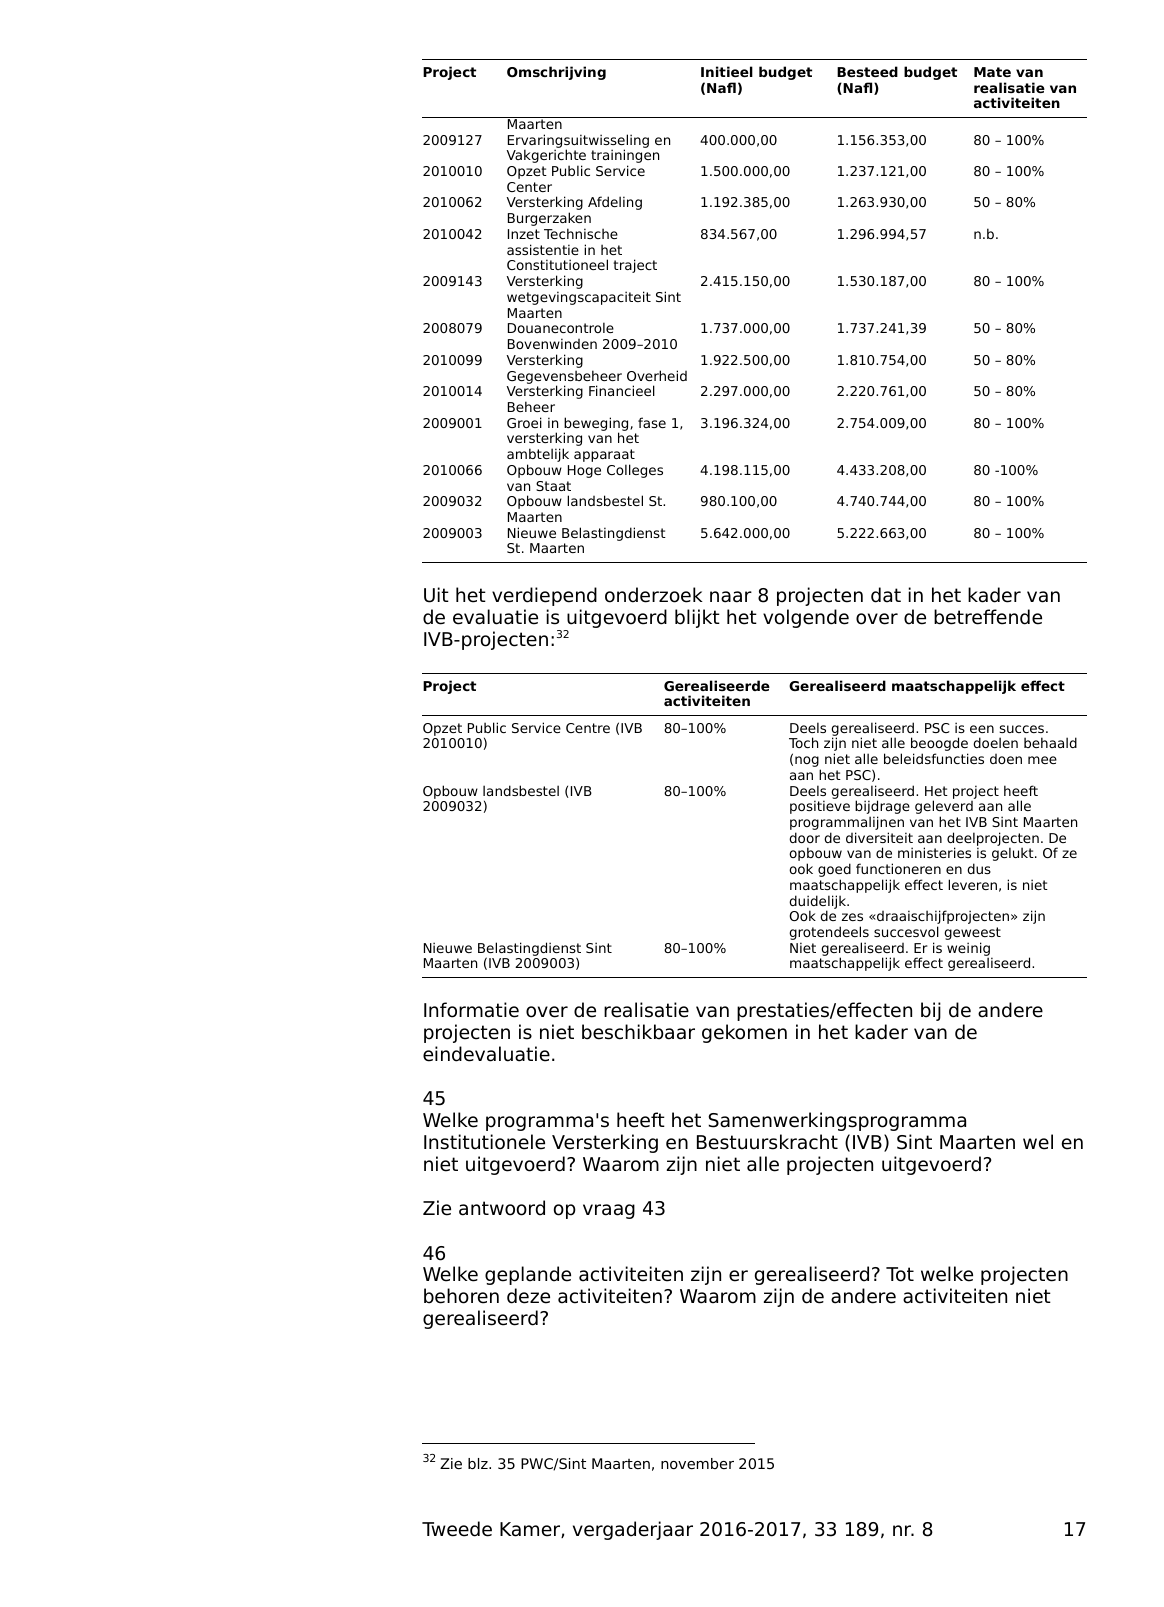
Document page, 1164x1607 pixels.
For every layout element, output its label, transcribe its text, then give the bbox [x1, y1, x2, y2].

table_cell Maarten [501, 118, 694, 132]
table_cell 1.810.754,00 [831, 353, 967, 384]
table_cell 2010099 [422, 353, 501, 384]
table_cell 4.740.744,00 [831, 494, 967, 526]
text Zie blz. 35 PWC/Sint Maarten, november 2015 [422, 1452, 1087, 1474]
table_cell [422, 118, 501, 132]
table_cell 5.222.663,00 [831, 526, 967, 562]
table_cell 80 – 100% [967, 164, 1087, 195]
table_cell 2.297.000,00 [694, 384, 831, 416]
text Uit het verdiepend onderzoek naar 8 projecten dat in het kader van de evaluatie is uitgevoerd blijkt het volgende over de betreffende IVB-projecten: [422, 585, 1087, 651]
table_cell Douanecontrole Bovenwinden 2009–2010 [501, 321, 694, 353]
table_cell 2010062 [422, 195, 501, 227]
table_cell 50 – 80% [967, 321, 1087, 353]
table_cell 980.100,00 [694, 494, 831, 526]
table_header Gerealiseerd maatschappelijk effect [783, 674, 1087, 715]
table_cell 2.754.009,00 [831, 416, 967, 463]
table_cell 50 – 80% [967, 195, 1087, 227]
table_header Omschrijving [501, 60, 694, 117]
table_cell 80 -100% [967, 463, 1087, 494]
table_cell 1.156.353,00 [831, 133, 967, 164]
table_cell 2009001 [422, 416, 501, 463]
table_cell 50 – 80% [967, 353, 1087, 384]
table_header Project [422, 60, 501, 117]
table_cell Versterking Gegevensbeheer Overheid [501, 353, 694, 384]
table_cell Deels gerealiseerd. PSC is een succes. Toch zijn niet alle beoogde doelen behaald (nog niet alle beleidsfuncties doen mee aan het PSC). [783, 716, 1087, 783]
table_cell 4.433.208,00 [831, 463, 967, 494]
table_cell Opzet Public Service Centre (IVB 2010010) [422, 716, 657, 783]
table_cell 5.642.000,00 [694, 526, 831, 562]
text 45 [422, 1088, 1087, 1110]
table_cell 1.530.187,00 [831, 274, 967, 321]
table_cell Inzet Technische assistentie in het Constitutioneel traject [501, 227, 694, 274]
text Informatie over de realisatie van prestaties/effecten bij de andere projecten is niet beschikbaar gekomen in het kader van de eindevaluatie. [422, 1000, 1087, 1066]
table_cell 1.237.121,00 [831, 164, 967, 195]
table_cell 80 – 100% [967, 416, 1087, 463]
table_cell 1.500.000,00 [694, 164, 831, 195]
table_cell 4.198.115,00 [694, 463, 831, 494]
table_cell 80–100% [658, 941, 783, 977]
table_cell 80 – 100% [967, 526, 1087, 562]
table_cell Groei in beweging, fase 1, versterking van het ambtelijk apparaat [501, 416, 694, 463]
table_header Initieel budget (Nafl) [694, 60, 831, 117]
table_cell [967, 118, 1087, 132]
table_cell [831, 118, 967, 132]
table_cell 80–100% [658, 783, 783, 941]
table_cell 2009143 [422, 274, 501, 321]
table_cell n.b. [967, 227, 1087, 274]
table_cell 1.296.994,57 [831, 227, 967, 274]
table_cell Versterking Financieel Beheer [501, 384, 694, 416]
table_cell 3.196.324,00 [694, 416, 831, 463]
table_cell 2010010 [422, 164, 501, 195]
table_header Project [422, 674, 657, 715]
table_header Besteed budget (Nafl) [831, 60, 967, 117]
table_cell 2009127 [422, 133, 501, 164]
table_cell 1.737.000,00 [694, 321, 831, 353]
table_cell Opbouw landsbestel (IVB 2009032) [422, 783, 657, 941]
table_cell Nieuwe Belastingdienst Sint Maarten (IVB 2009003) [422, 941, 657, 977]
table_header Gerealiseerde activiteiten [658, 674, 783, 715]
table_cell 2009032 [422, 494, 501, 526]
table_cell 834.567,00 [694, 227, 831, 274]
table_cell 2010042 [422, 227, 501, 274]
table_cell 2.220.761,00 [831, 384, 967, 416]
table_cell Versterking Afdeling Burgerzaken [501, 195, 694, 227]
table_cell 80 – 100% [967, 133, 1087, 164]
table_cell 1.192.385,00 [694, 195, 831, 227]
text Zie antwoord op vraag 43 [422, 1198, 1087, 1220]
table_cell 1.263.930,00 [831, 195, 967, 227]
table_cell 1.922.500,00 [694, 353, 831, 384]
text 46 [422, 1242, 1087, 1264]
table_cell 2009003 [422, 526, 501, 562]
table_cell Ervaringsuitwisseling en Vakgerichte trainingen [501, 133, 694, 164]
text Welke geplande activiteiten zijn er gerealiseerd? Tot welke projecten behoren deze activiteiten? Waarom zijn de andere activiteiten niet gerealiseerd? [422, 1264, 1087, 1330]
table_cell 50 – 80% [967, 384, 1087, 416]
table_cell Opbouw Hoge Colleges van Staat [501, 463, 694, 494]
table_cell 1.737.241,39 [831, 321, 967, 353]
table_cell Opzet Public Service Center [501, 164, 694, 195]
table_cell Opbouw landsbestel St. Maarten [501, 494, 694, 526]
table_cell 80 – 100% [967, 274, 1087, 321]
table_cell Versterking wetgevingscapaciteit Sint Maarten [501, 274, 694, 321]
table_cell [694, 118, 831, 132]
table_cell Niet gerealiseerd. Er is weinig maatschappelijk effect gerealiseerd. [783, 941, 1087, 977]
table_cell 2008079 [422, 321, 501, 353]
table_cell Deels gerealiseerd. Het project heeft positieve bijdrage geleverd aan alle programmalijnen van het IVB Sint Maarten door de diversiteit aan deelprojecten. De opbouw van de ministeries is gelukt. Of ze ook goed functioneren en dus maatschappelijk effect leveren, is niet duidelijk. Ook de zes «draaischijfprojecten» zijn grotendeels succesvol geweest [783, 783, 1087, 941]
table_cell 80–100% [658, 716, 783, 783]
table_cell 400.000,00 [694, 133, 831, 164]
text Welke programma's heeft het Samenwerkingsprogramma Institutionele Versterking en Bestuurskracht (IVB) Sint Maarten wel en niet uitgevoerd? Waarom zijn niet alle projecten uitgevoerd? [422, 1110, 1087, 1176]
table_cell 80 – 100% [967, 494, 1087, 526]
table_cell 2010066 [422, 463, 501, 494]
table_header Mate van realisatie van activiteiten [967, 60, 1087, 117]
table_cell 2010014 [422, 384, 501, 416]
table_cell 2.415.150,00 [694, 274, 831, 321]
table_cell Nieuwe Belastingdienst St. Maarten [501, 526, 694, 562]
